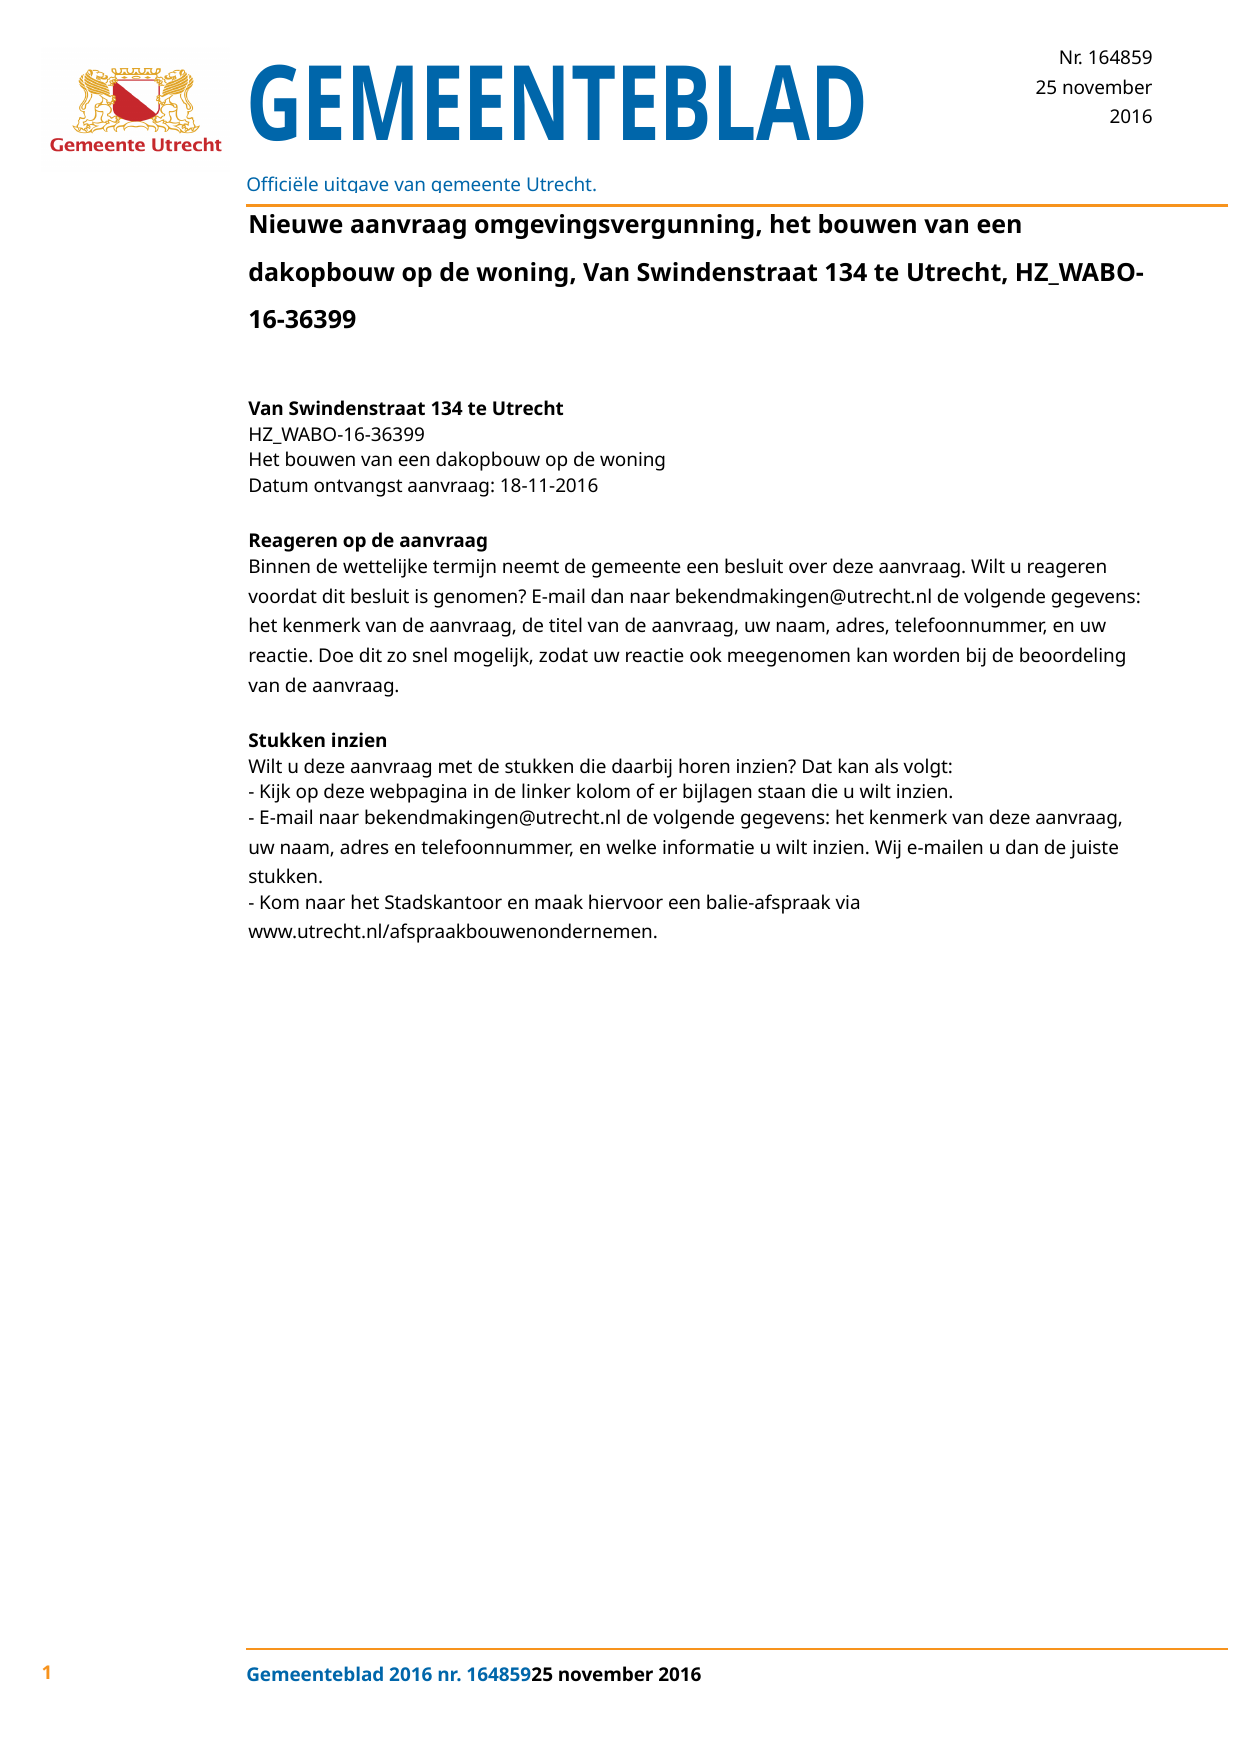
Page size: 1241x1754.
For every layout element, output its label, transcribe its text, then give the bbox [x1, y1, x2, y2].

table_cell Binnen de wettelijke termijn neemt de gemeente een besluit over deze aanvraag. Wilt u reageren voordat dit besluit is genomen? E-mail dan naar bekendmakingen@utrecht.nl de volgende gegevens: het kenmerk van de aanvraag, de titel van de aanvraag, uw naam, adres, telefoonnummer, en uw reactie. Doe dit zo snel mogelijk, zodat uw reactie ook meegenomen kan worden bij de beoordeling van de aanvraag. [248, 554, 1152, 727]
table_cell - Kijk op deze webpagina in de linker kolom of er bijlagen staan die u wilt inzien. [248, 779, 1152, 804]
table_cell Het bouwen van een dakopbouw op de woning [248, 447, 1152, 472]
picture [41, 47, 231, 172]
table_cell Wilt u deze aanvraag met de stukken die daarbij horen inzien? Dat kan als volgt: [248, 753, 1152, 778]
table_cell - Kom naar het Stadskantoor en maak hiervoor een balie-afspraak via www.utrecht.nl/afspraakbouwenondernemen. [248, 889, 1152, 944]
table_cell Stukken inzien [248, 727, 1152, 753]
table_cell - E-mail naar bekendmakingen@utrecht.nl de volgende gegevens: het kenmerk van deze aanvraag, uw naam, adres en telefoonnummer, en welke informatie u wilt inzien. Wij e-mailen u dan de juiste stukken. [248, 804, 1152, 889]
table_cell Reageren op de aanvraag [248, 528, 1152, 553]
table_cell HZ_WABO-16-36399 [248, 421, 1152, 447]
text Nieuwe aanvraag omgevingsvergunning, het bouwen van een dakopbouw op de woning, Van Swindenstraat 134 te Utrecht, HZ_WABO-16-36399 [248, 207, 1152, 336]
table_cell Datum ontvangst aanvraag: 18-11-2016 [248, 473, 1152, 528]
table_header Van Swindenstraat 134 te Utrecht [248, 395, 1152, 421]
